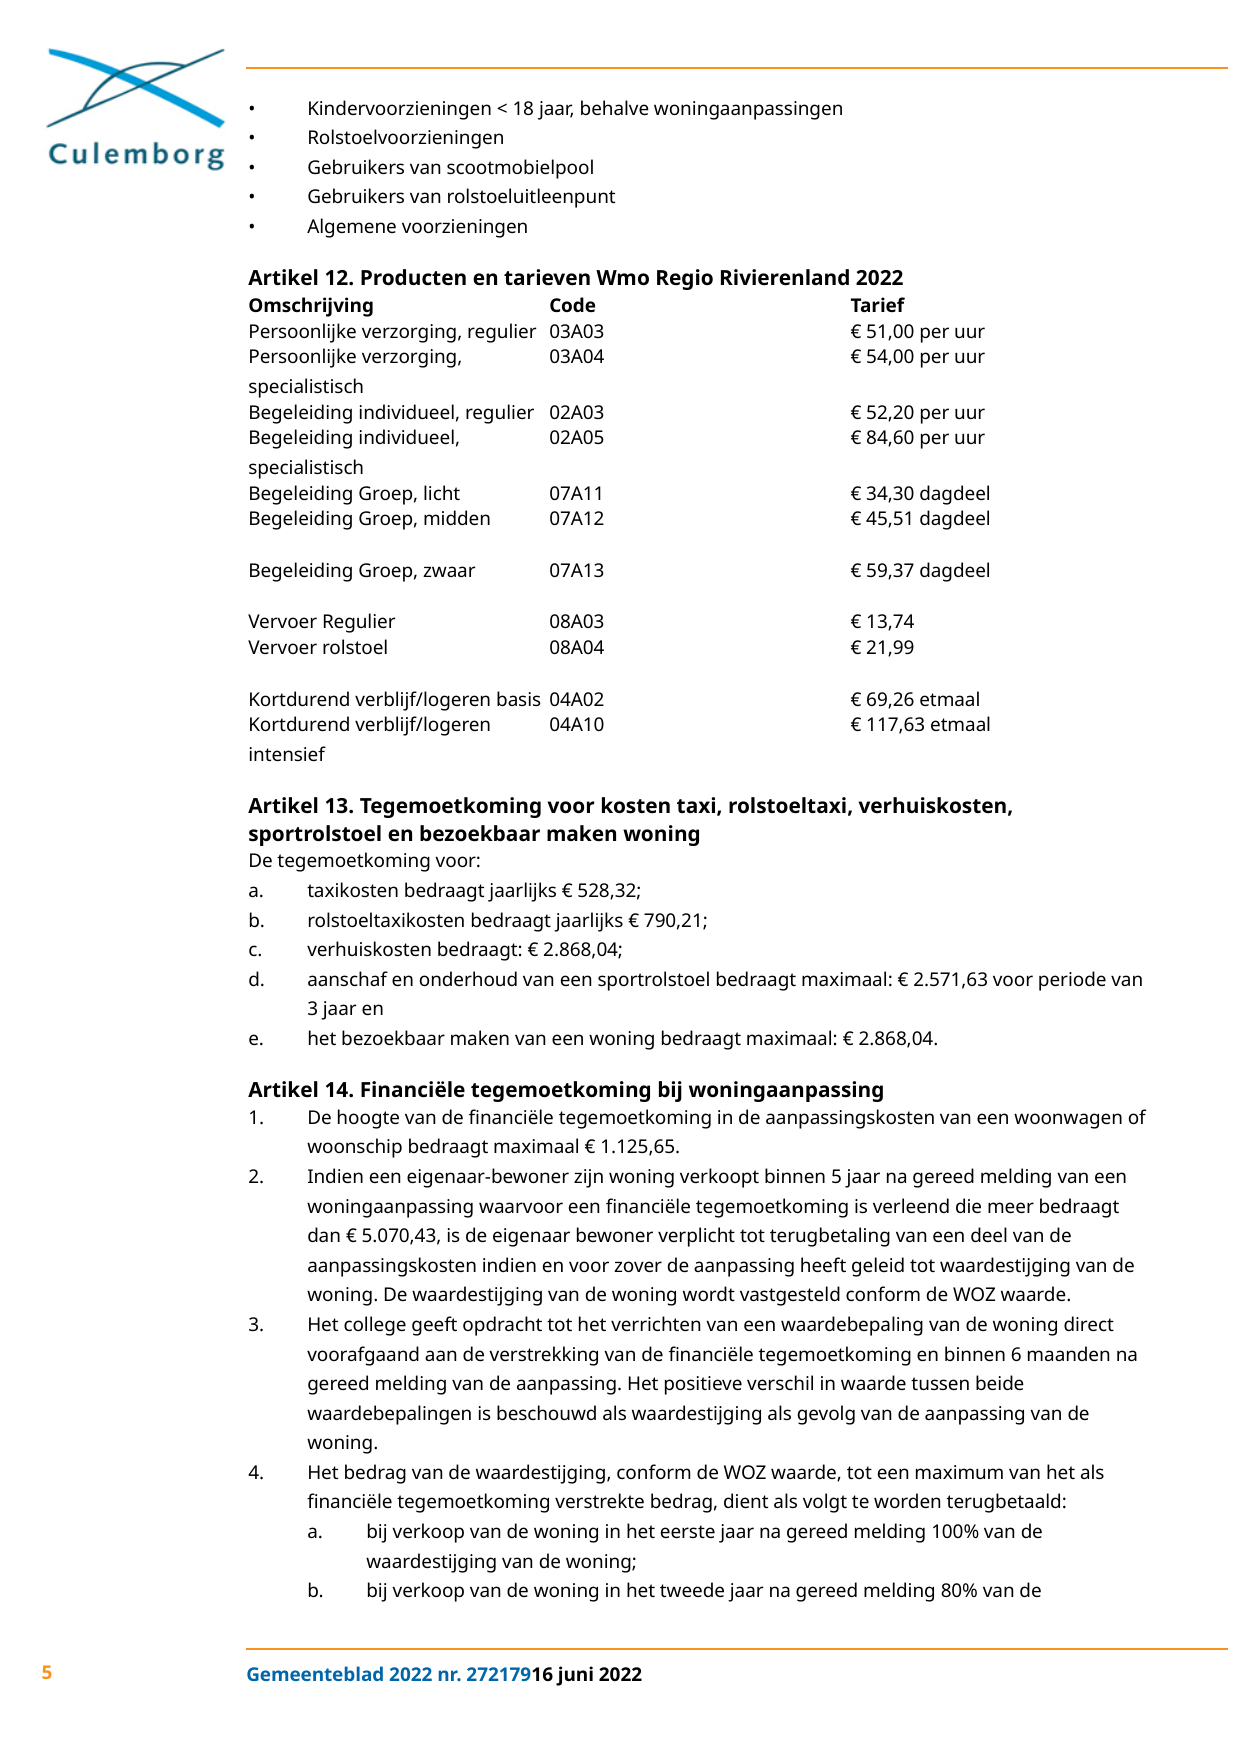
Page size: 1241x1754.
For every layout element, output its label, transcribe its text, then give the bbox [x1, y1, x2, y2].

table_cell [549, 660, 850, 686]
table_header Tarief [850, 292, 1152, 318]
table_cell € 13,74 [850, 609, 1152, 634]
table_cell Kortdurend verblijf/logeren intensief [248, 711, 549, 767]
table_cell € 52,20 per uur [850, 399, 1152, 424]
table_cell [850, 531, 1152, 557]
table_cell Persoonlijke verzorging, regulier [248, 318, 549, 343]
table_cell 03A03 [549, 318, 850, 343]
table_cell Begeleiding individueel, regulier [248, 399, 549, 424]
text Artikel 14. Financiële tegemoetkoming bij woningaanpassing [248, 1076, 1152, 1104]
table_cell € 84,60 per uur [850, 425, 1152, 480]
list Kindervoorzieningen < 18 jaar, behalve woningaanpassingen [248, 95, 1152, 121]
list verhuiskosten bedraagt: € 2.868,04; [248, 936, 1152, 962]
table_cell Begeleiding Groep, midden [248, 506, 549, 531]
picture [41, 47, 231, 172]
list taxikosten bedraagt jaarlijks € 528,32; [248, 877, 1152, 903]
table_cell [850, 583, 1152, 608]
table_cell [549, 583, 850, 608]
table_cell 07A13 [549, 557, 850, 583]
table_cell Begeleiding individueel, specialistisch [248, 425, 549, 480]
list bij verkoop van de woning in het eerste jaar na gereed melding 100% van de waardestijging van de woning; [307, 1518, 1152, 1573]
list Gebruikers van scootmobielpool [248, 154, 1152, 180]
table_cell 08A03 [549, 609, 850, 634]
table_cell € 51,00 per uur [850, 318, 1152, 343]
list Het bedrag van de waardestijging, conform de WOZ waarde, tot een maximum van het als financiële tegemoetkoming verstrekte bedrag, dient als volgt te worden terugbetaald: [248, 1459, 1152, 1514]
table_cell € 117,63 etmaal [850, 711, 1152, 767]
table_cell € 21,99 [850, 634, 1152, 660]
list Het college geeft opdracht tot het verrichten van een waardebepaling van de woning direct voorafgaand aan de verstrekking van de financiële tegemoetkoming en binnen 6 maanden na gereed melding van de aanpassing. Het positieve verschil in waarde tussen beide waardebepalingen is beschouwd als waardestijging als gevolg van de aanpassing van de woning. [248, 1311, 1152, 1455]
list aanschaf en onderhoud van een sportrolstoel bedraagt maximaal: € 2.571,63 voor periode van 3 jaar en [248, 966, 1152, 1021]
table_cell 04A10 [549, 711, 850, 767]
table_cell [549, 531, 850, 557]
table_cell 02A03 [549, 399, 850, 424]
table_cell € 69,26 etmaal [850, 686, 1152, 711]
table_cell € 54,00 per uur [850, 344, 1152, 399]
table_cell 08A04 [549, 634, 850, 660]
text De tegemoetkoming voor: [248, 848, 1152, 873]
text Artikel 13. Tegemoetkoming voor kosten taxi, rolstoeltaxi, verhuiskosten, sportrolstoel en bezoekbaar maken woning [248, 791, 1152, 848]
table_cell Vervoer Regulier [248, 609, 549, 634]
list Gebruikers van rolstoeluitleenpunt [248, 183, 1152, 209]
table_cell [248, 583, 549, 608]
table_header Omschrijving [248, 292, 549, 318]
table_cell € 34,30 dagdeel [850, 480, 1152, 506]
table_header Code [549, 292, 850, 318]
table_cell Kortdurend verblijf/logeren basis [248, 686, 549, 711]
table_cell Begeleiding Groep, licht [248, 480, 549, 506]
table_cell [850, 660, 1152, 686]
table_cell [248, 660, 549, 686]
table_cell Begeleiding Groep, zwaar [248, 557, 549, 583]
list het bezoekbaar maken van een woning bedraagt maximaal: € 2.868,04. [248, 1025, 1152, 1051]
list bij verkoop van de woning in het tweede jaar na gereed melding 80% van de [307, 1577, 1152, 1603]
list Rolstoelvoorzieningen [248, 124, 1152, 150]
table_cell 07A11 [549, 480, 850, 506]
table_cell 07A12 [549, 506, 850, 531]
table_cell 02A05 [549, 425, 850, 480]
table_cell € 59,37 dagdeel [850, 557, 1152, 583]
table_cell [248, 531, 549, 557]
table_cell Vervoer rolstoel [248, 634, 549, 660]
text Artikel 12. Producten en tarieven Wmo Regio Rivierenland 2022 [248, 263, 1152, 292]
table_cell Persoonlijke verzorging, specialistisch [248, 344, 549, 399]
table_cell 04A02 [549, 686, 850, 711]
list De hoogte van de financiële tegemoetkoming in de aanpassingskosten van een woonwagen of woonschip bedraagt maximaal € 1.125,65. [248, 1104, 1152, 1159]
list Indien een eigenaar-bewoner zijn woning verkoopt binnen 5 jaar na gereed melding van een woningaanpassing waarvoor een financiële tegemoetkoming is verleend die meer bedraagt dan € 5.070,43, is de eigenaar bewoner verplicht tot terugbetaling van een deel van de aanpassingskosten indien en voor zover de aanpassing heeft geleid tot waardestijging van de woning. De waardestijging van de woning wordt vastgesteld conform de WOZ waarde. [248, 1163, 1152, 1307]
table_cell 03A04 [549, 344, 850, 399]
table_cell € 45,51 dagdeel [850, 506, 1152, 531]
list rolstoeltaxikosten bedraagt jaarlijks € 790,21; [248, 907, 1152, 933]
list Algemene voorzieningen [248, 213, 1152, 239]
